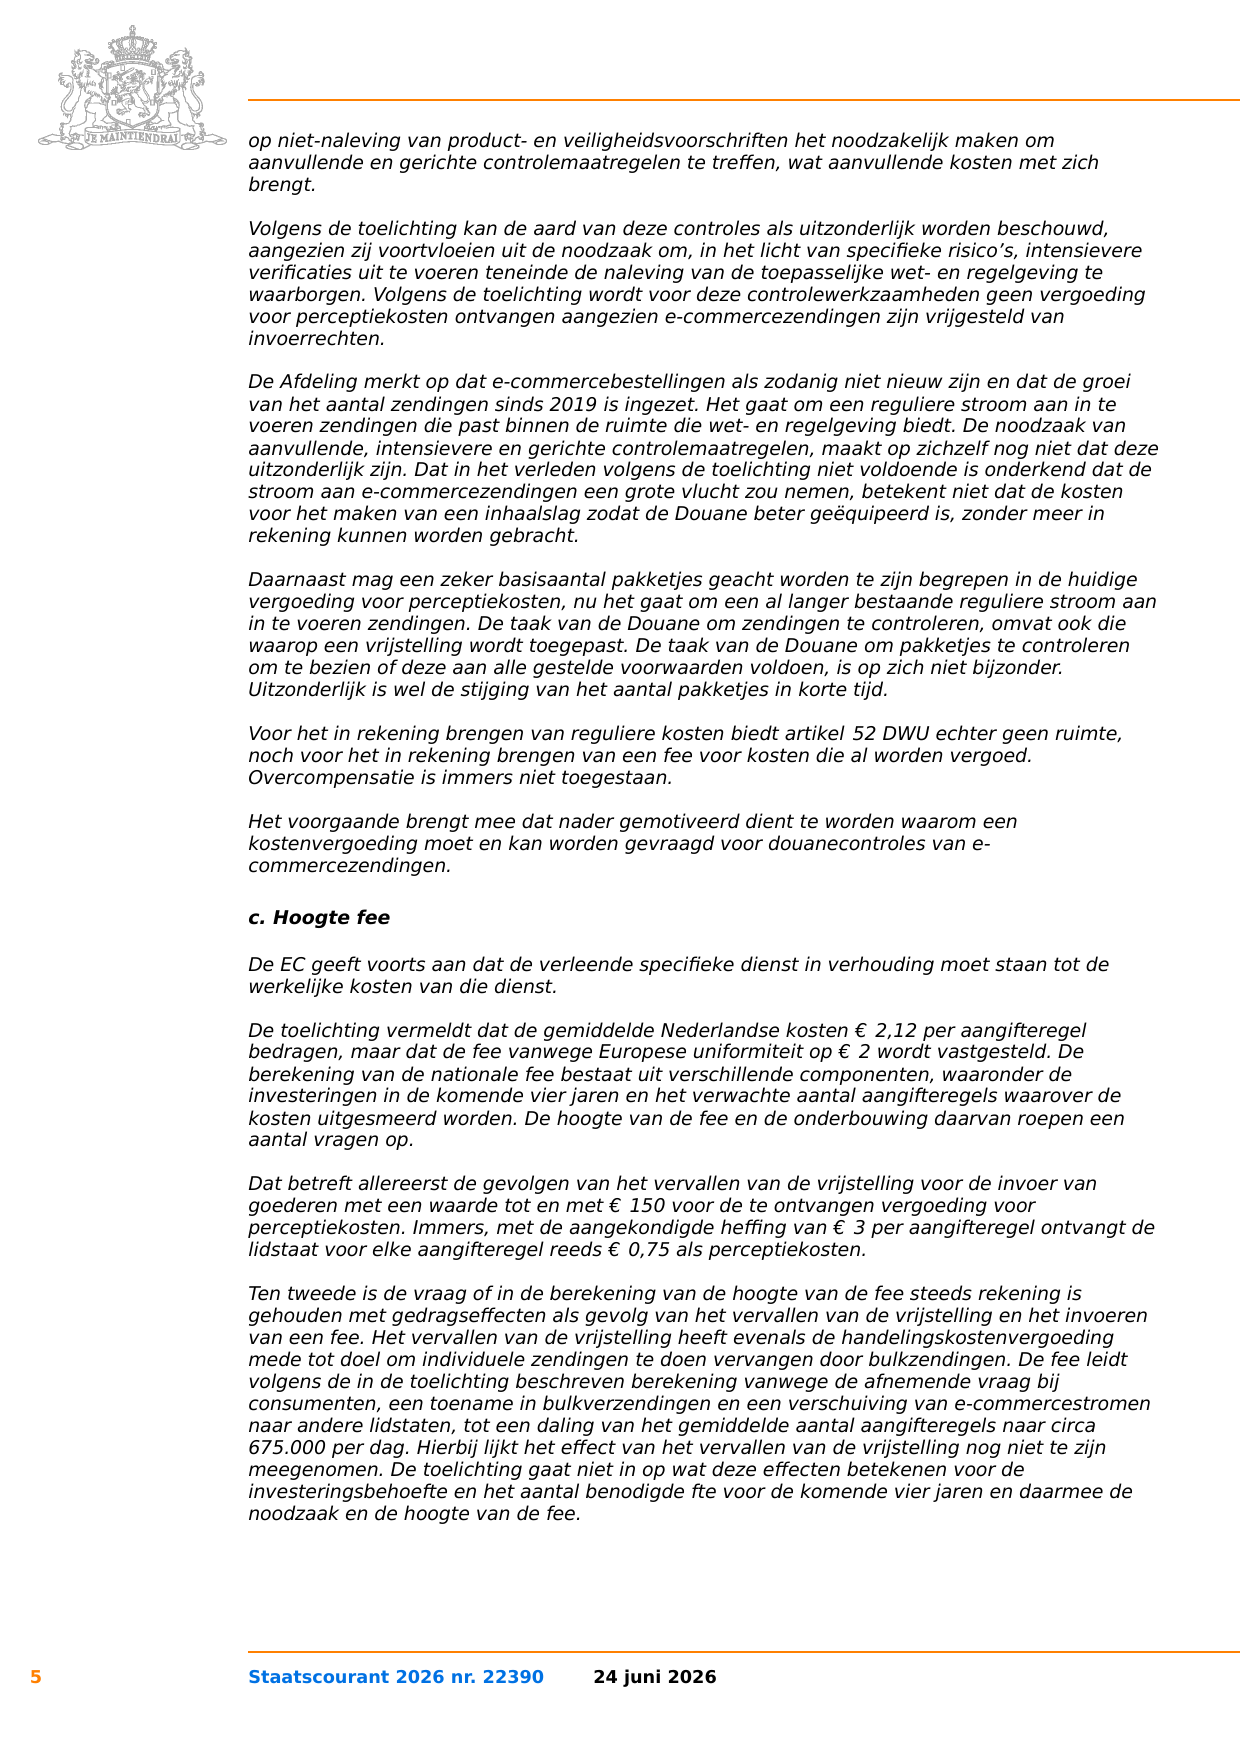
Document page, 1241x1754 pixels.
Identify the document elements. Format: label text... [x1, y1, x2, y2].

text Voor het in rekening brengen van reguliere kosten biedt artikel 52 DWU echter geen ruimte, noch voor het in rekening brengen van een fee voor kosten die al worden vergoed. Overcompensatie is immers niet toegestaan. [248, 723, 1163, 789]
text Ten tweede is de vraag of in de berekening van de hoogte van de fee steeds rekening is gehouden met gedragseffecten als gevolg van het vervallen van de vrijstelling en het invoeren van een fee. Het vervallen van de vrijstelling heeft evenals de handelingskostenvergoeding mede tot doel om individuele zendingen te doen vervangen door bulkzendingen. De fee leidt volgens de in de toelichting beschreven berekening vanwege de afnemende vraag bij consumenten, een toename in bulkverzendingen en een verschuiving van e-commercestromen naar andere lidstaten, tot een daling van het gemiddelde aantal aangifteregels naar circa 675.000 per dag. Hierbij lijkt het effect van het vervallen van de vrijstelling nog niet te zijn meegenomen. De toelichting gaat niet in op wat deze effecten betekenen voor de investeringsbehoefte en het aantal benodigde fte voor de komende vier jaren en daarmee de noodzaak en de hoogte van de fee. [248, 1283, 1163, 1525]
text De Afdeling merkt op dat e-commercebestellingen als zodanig niet nieuw zijn en dat de groei van het aantal zendingen sinds 2019 is ingezet. Het gaat om een reguliere stroom aan in te voeren zendingen die past binnen de ruimte die wet- en regelgeving biedt. De noodzaak van aanvullende, intensievere en gerichte controlemaatregelen, maakt op zichzelf nog niet dat deze uitzonderlijk zijn. Dat in het verleden volgens de toelichting niet voldoende is onderkend dat de stroom aan e-commercezendingen een grote vlucht zou nemen, betekent niet dat de kosten voor het maken van een inhaalslag zodat de Douane beter geëquipeerd is, zonder meer in rekening kunnen worden gebracht. [248, 371, 1163, 547]
subtitle c. Hoogte fee [248, 907, 1163, 929]
text op niet-naleving van product- en veiligheidsvoorschriften het noodzakelijk maken om aanvullende en gerichte controlemaatregelen te treffen, wat aanvullende kosten met zich brengt. [248, 130, 1163, 196]
picture [38, 25, 227, 150]
text Dat betreft allereerst de gevolgen van het vervallen van de vrijstelling voor de invoer van goederen met een waarde tot en met € 150 voor de te ontvangen vergoeding voor perceptiekosten. Immers, met de aangekondigde heffing van € 3 per aangifteregel ontvangt de lidstaat voor elke aangifteregel reeds € 0,75 als perceptiekosten. [248, 1173, 1163, 1261]
text Daarnaast mag een zeker basisaantal pakketjes geacht worden te zijn begrepen in de huidige vergoeding voor perceptiekosten, nu het gaat om een al langer bestaande reguliere stroom aan in te voeren zendingen. De taak van de Douane om zendingen te controleren, omvat ook die waarop een vrijstelling wordt toegepast. De taak van de Douane om pakketjes te controleren om te bezien of deze aan alle gestelde voorwaarden voldoen, is op zich niet bijzonder. Uitzonderlijk is wel de stijging van het aantal pakketjes in korte tijd. [248, 569, 1163, 701]
text De EC geeft voorts aan dat de verleende specifieke dienst in verhouding moet staan tot de werkelijke kosten van die dienst. [248, 954, 1163, 998]
text Het voorgaande brengt mee dat nader gemotiveerd dient te worden waarom een kostenvergoeding moet en kan worden gevraagd voor douanecontroles van e-commercezendingen. [248, 811, 1163, 877]
text Volgens de toelichting kan de aard van deze controles als uitzonderlijk worden beschouwd, aangezien zij voortvloeien uit de noodzaak om, in het licht van specifieke risico’s, intensievere verificaties uit te voeren teneinde de naleving van de toepasselijke wet- en regelgeving te waarborgen. Volgens de toelichting wordt voor deze controlewerkzaamheden geen vergoeding voor perceptiekosten ontvangen aangezien e-commercezendingen zijn vrijgesteld van invoerrechten. [248, 218, 1163, 349]
text De toelichting vermeldt dat de gemiddelde Nederlandse kosten € 2,12 per aangifteregel bedragen, maar dat de fee vanwege Europese uniformiteit op € 2 wordt vastgesteld. De berekening van de nationale fee bestaat uit verschillende componenten, waaronder de investeringen in de komende vier jaren en het verwachte aantal aangifteregels waarover de kosten uitgesmeerd worden. De hoogte van de fee en de onderbouwing daarvan roepen een aantal vragen op. [248, 1019, 1163, 1151]
